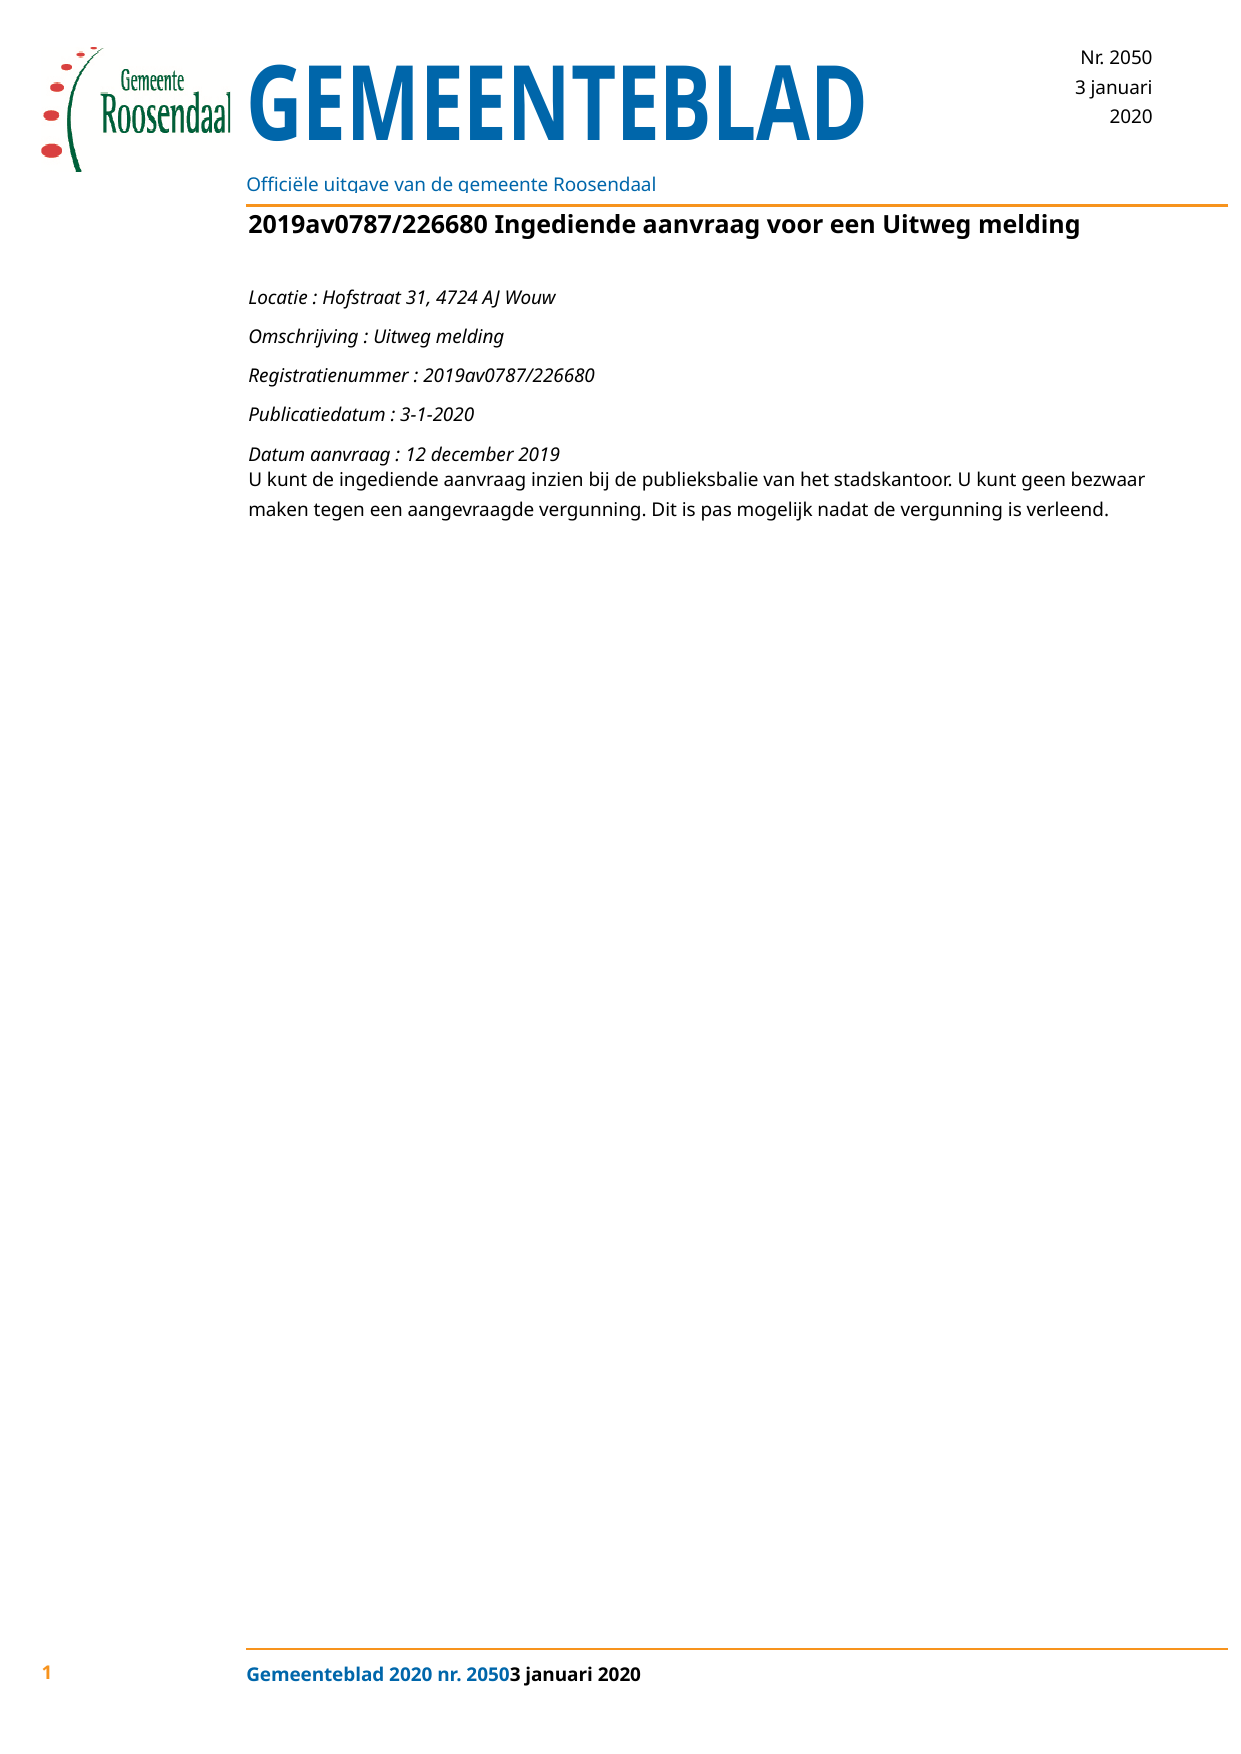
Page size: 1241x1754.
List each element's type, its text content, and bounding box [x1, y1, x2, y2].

text Locatie : Hofstraat 31, 4724 AJ Wouw [248, 284, 1152, 309]
picture [41, 47, 231, 172]
text Datum aanvraag : 12 december 2019 [248, 441, 1152, 467]
text Publicatiedatum : 3-1-2020 [248, 402, 1152, 427]
text Registratienummer : 2019av0787/226680 [248, 362, 1152, 388]
text 2019av0787/226680 Ingediende aanvraag voor een Uitweg melding [248, 207, 1152, 241]
text U kunt de ingediende aanvraag inzien bij de publieksbalie van het stadskantoor. U kunt geen bezwaar maken tegen een aangevraagde vergunning. Dit is pas mogelijk nadat de vergunning is verleend. [248, 467, 1152, 522]
text Omschrijving : Uitweg melding [248, 323, 1152, 349]
